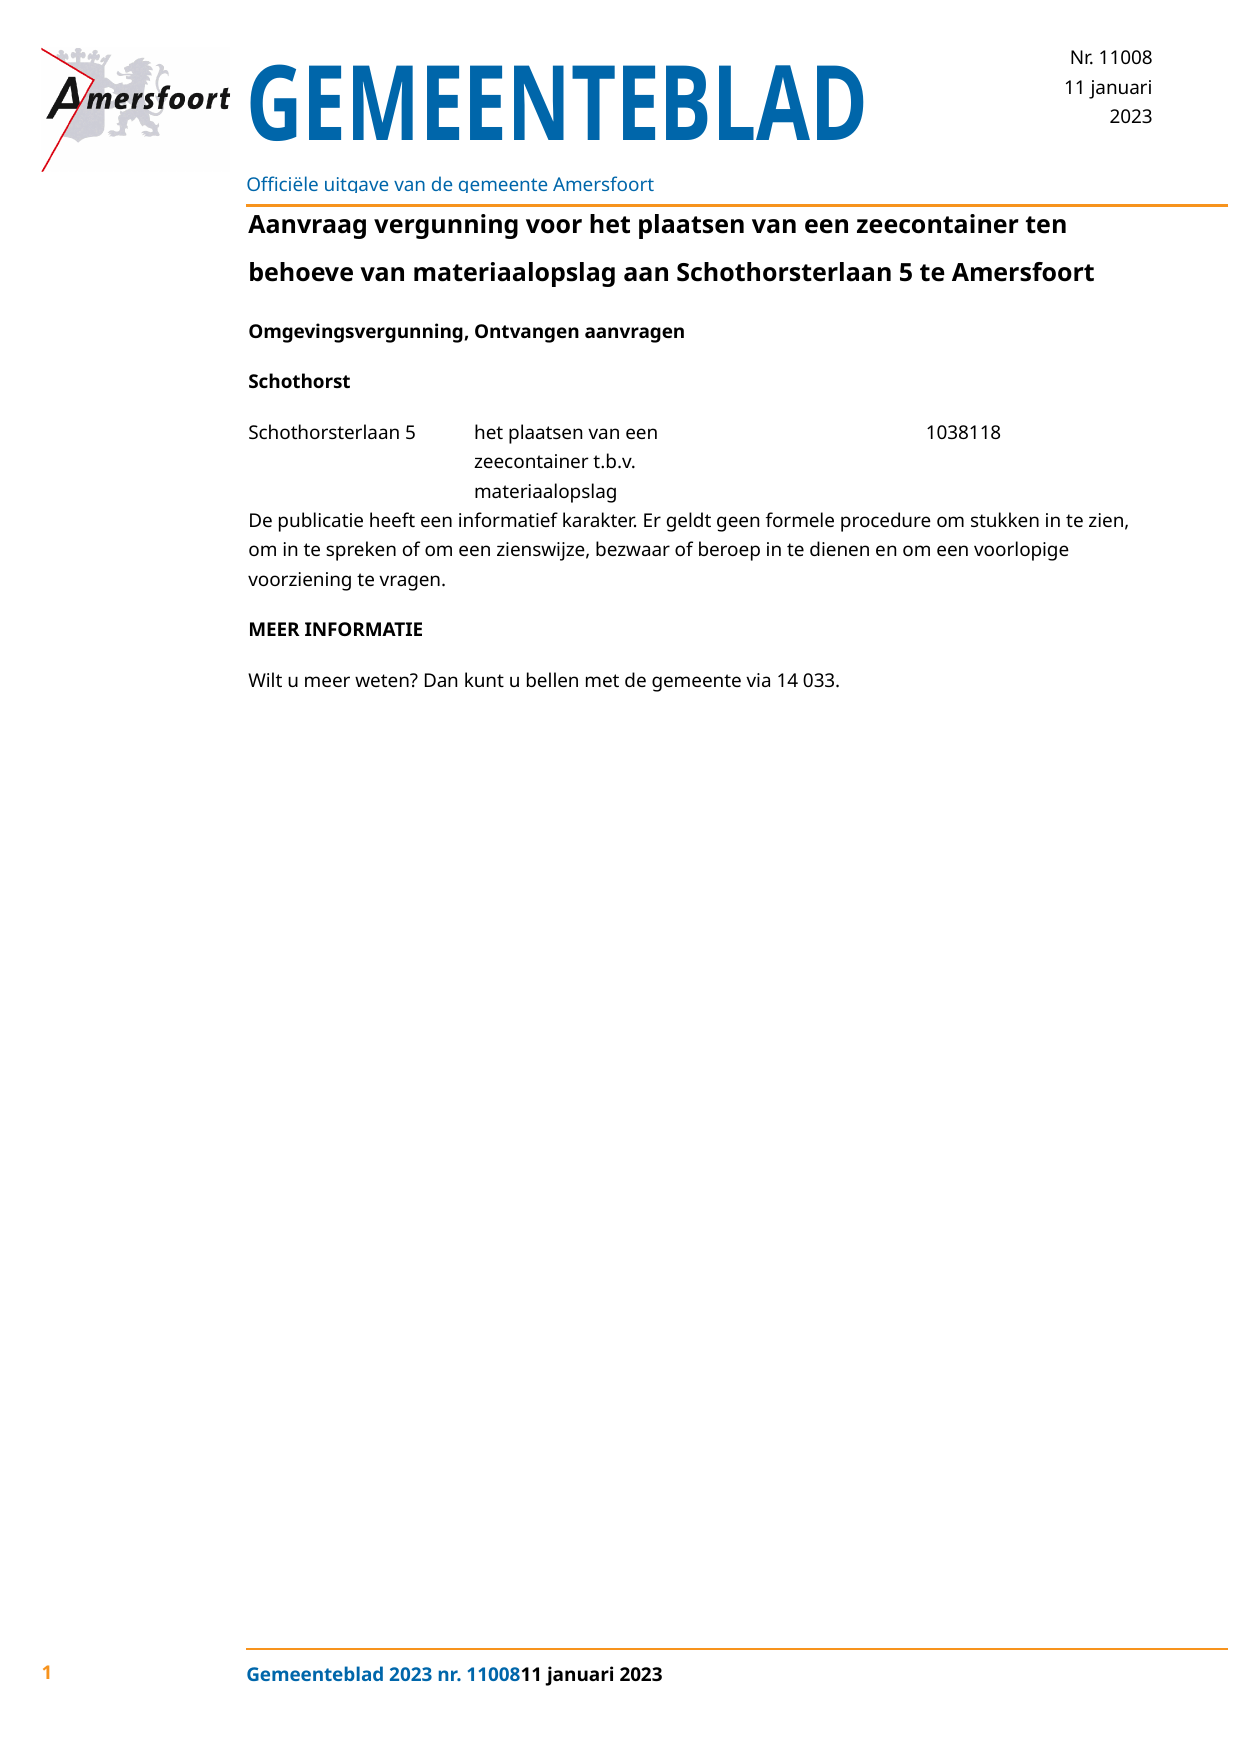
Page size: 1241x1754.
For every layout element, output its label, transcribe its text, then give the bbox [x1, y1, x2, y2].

text Omgevingsvergunning, Ontvangen aanvragen [248, 318, 1152, 344]
table_header 1038118 [926, 419, 1152, 504]
text Wilt u meer weten? Dan kunt u bellen met de gemeente via 14 033. [248, 667, 1152, 693]
table_header Schothorsterlaan 5 [248, 419, 474, 504]
text Schothorst [248, 368, 1152, 394]
text Aanvraag vergunning voor het plaatsen van een zeecontainer ten behoeve van materiaalopslag aan Schothorsterlaan 5 te Amersfoort [248, 207, 1152, 288]
picture [41, 47, 231, 172]
table_header het plaatsen van een zeecontainer t.b.v. materiaalopslag [474, 419, 700, 504]
text De publicatie heeft een informatief karakter. Er geldt geen formele procedure om stukken in te zien, om in te spreken of om een zienswijze, bezwaar of beroep in te dienen en om een voorlopige voorziening te vragen. [248, 507, 1152, 592]
table_header [700, 419, 926, 504]
text MEER INFORMATIE [248, 617, 1152, 642]
